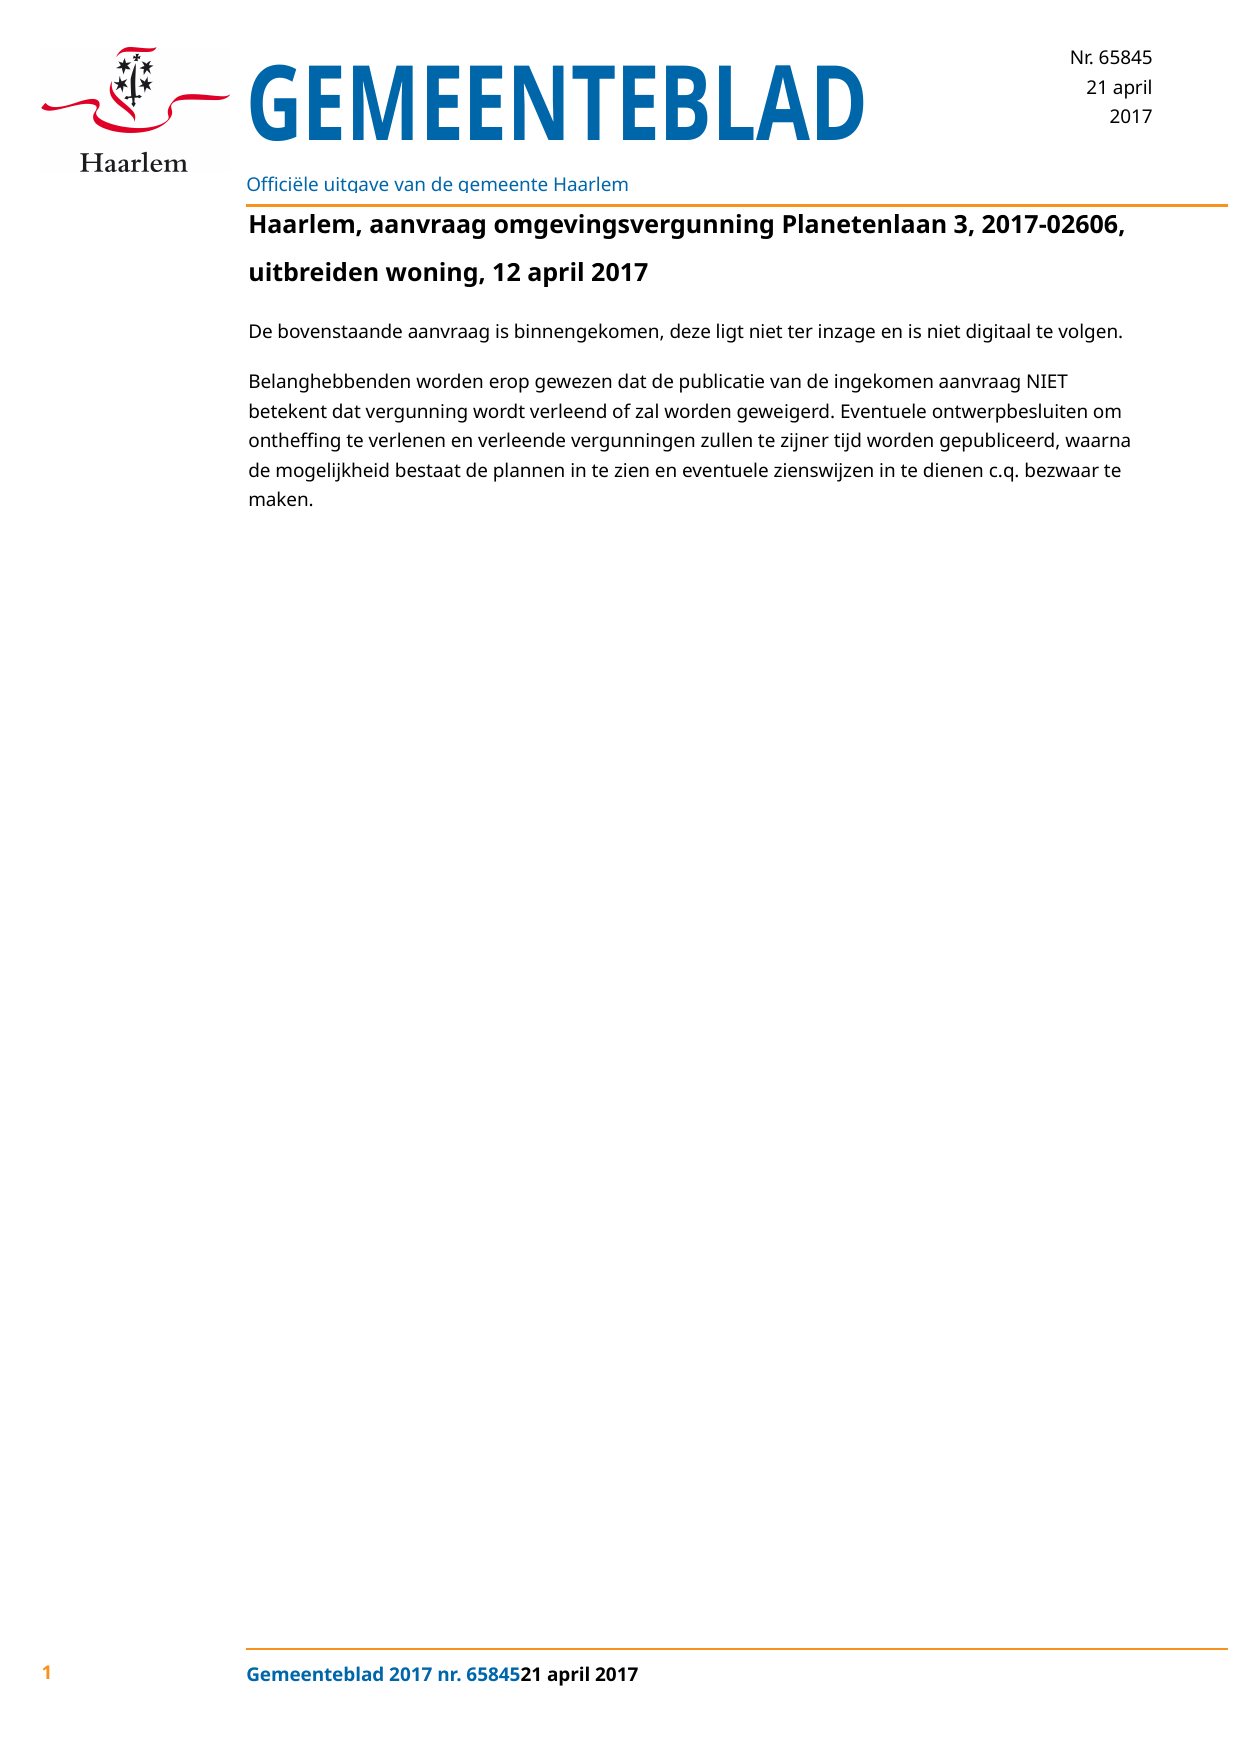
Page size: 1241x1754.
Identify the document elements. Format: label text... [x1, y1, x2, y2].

picture [41, 47, 231, 172]
text Haarlem, aanvraag omgevingsvergunning Planetenlaan 3, 2017-02606, uitbreiden woning, 12 april 2017 [248, 207, 1152, 288]
text De bovenstaande aanvraag is binnengekomen, deze ligt niet ter inzage en is niet digitaal te volgen. [248, 318, 1152, 344]
text Belanghebbenden worden erop gewezen dat de publicatie van de ingekomen aanvraag NIET betekent dat vergunning wordt verleend of zal worden geweigerd. Eventuele ontwerpbesluiten om ontheffing te verlenen en verleende vergunningen zullen te zijner tijd worden gepubliceerd, waarna de mogelijkheid bestaat de plannen in te zien en eventuele zienswijzen in te dienen c.q. bezwaar te maken. [248, 368, 1152, 512]
